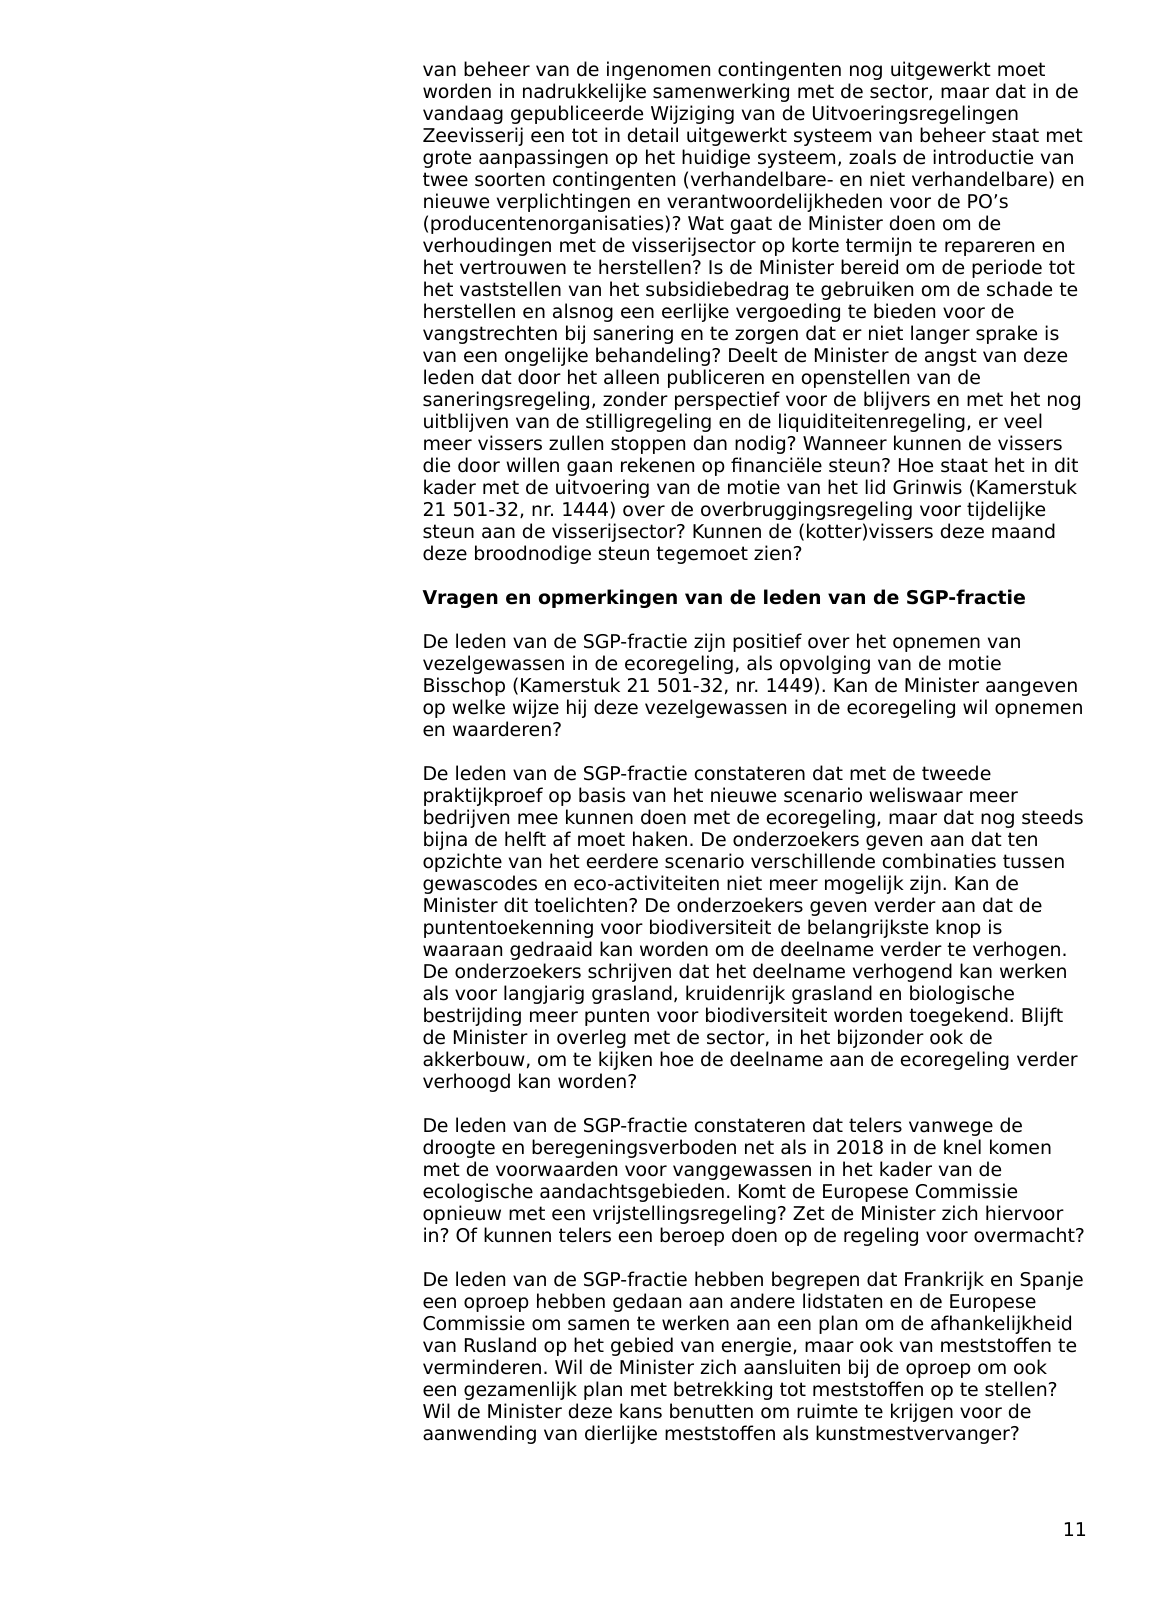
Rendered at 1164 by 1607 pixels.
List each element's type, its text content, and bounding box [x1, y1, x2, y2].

subtitle Vragen en opmerkingen van de leden van de SGP-fractie [422, 587, 1087, 609]
text De leden van de SGP-fractie constateren dat met de tweede praktijkproef op basis van het nieuwe scenario weliswaar meer bedrijven mee kunnen doen met de ecoregeling, maar dat nog steeds bijna de helft af moet haken. De onderzoekers geven aan dat ten opzichte van het eerdere scenario verschillende combinaties tussen gewascodes en eco-activiteiten niet meer mogelijk zijn. Kan de Minister dit toelichten? De onderzoekers geven verder aan dat de puntentoekenning voor biodiversiteit de belangrijkste knop is waaraan gedraaid kan worden om de deelname verder te verhogen. De onderzoekers schrijven dat het deelname verhogend kan werken als voor langjarig grasland, kruidenrijk grasland en biologische bestrijding meer punten voor biodiversiteit worden toegekend. Blijft de Minister in overleg met de sector, in het bijzonder ook de akkerbouw, om te kijken hoe de deelname aan de ecoregeling verder verhoogd kan worden? [422, 763, 1087, 1093]
text van beheer van de ingenomen contingenten nog uitgewerkt moet worden in nadrukkelijke samenwerking met de sector, maar dat in de vandaag gepubliceerde Wijziging van de Uitvoeringsregelingen Zeevisserij een tot in detail uitgewerkt systeem van beheer staat met grote aanpassingen op het huidige systeem, zoals de introductie van twee soorten contingenten (verhandelbare- en niet verhandelbare) en nieuwe verplichtingen en verantwoordelijkheden voor de PO’s (producentenorganisaties)? Wat gaat de Minister doen om de verhoudingen met de visserijsector op korte termijn te repareren en het vertrouwen te herstellen? Is de Minister bereid om de periode tot het vaststellen van het subsidiebedrag te gebruiken om de schade te herstellen en alsnog een eerlijke vergoeding te bieden voor de vangstrechten bij sanering en te zorgen dat er niet langer sprake is van een ongelijke behandeling? Deelt de Minister de angst van deze leden dat door het alleen publiceren en openstellen van de saneringsregeling, zonder perspectief voor de blijvers en met het nog uitblijven van de stilligregeling en de liquiditeitenregeling, er veel meer vissers zullen stoppen dan nodig? Wanneer kunnen de vissers die door willen gaan rekenen op financiële steun? Hoe staat het in dit kader met de uitvoering van de motie van het lid Grinwis (Kamerstuk 21 501-32, nr. 1444) over de overbruggingsregeling voor tijdelijke steun aan de visserijsector? Kunnen de (kotter)vissers deze maand deze broodnodige steun tegemoet zien? [422, 59, 1087, 564]
text De leden van de SGP-fractie zijn positief over het opnemen van vezelgewassen in de ecoregeling, als opvolging van de motie Bisschop (Kamerstuk 21 501-32, nr. 1449). Kan de Minister aangeven op welke wijze hij deze vezelgewassen in de ecoregeling wil opnemen en waarderen? [422, 631, 1087, 741]
text De leden van de SGP-fractie constateren dat telers vanwege de droogte en beregeningsverboden net als in 2018 in de knel komen met de voorwaarden voor vanggewassen in het kader van de ecologische aandachtsgebieden. Komt de Europese Commissie opnieuw met een vrijstellingsregeling? Zet de Minister zich hiervoor in? Of kunnen telers een beroep doen op de regeling voor overmacht? [422, 1115, 1087, 1247]
text De leden van de SGP-fractie hebben begrepen dat Frankrijk en Spanje een oproep hebben gedaan aan andere lidstaten en de Europese Commissie om samen te werken aan een plan om de afhankelijkheid van Rusland op het gebied van energie, maar ook van meststoffen te verminderen. Wil de Minister zich aansluiten bij de oproep om ook een gezamenlijk plan met betrekking tot meststoffen op te stellen? Wil de Minister deze kans benutten om ruimte te krijgen voor de aanwending van dierlijke meststoffen als kunstmestvervanger? [422, 1269, 1087, 1445]
